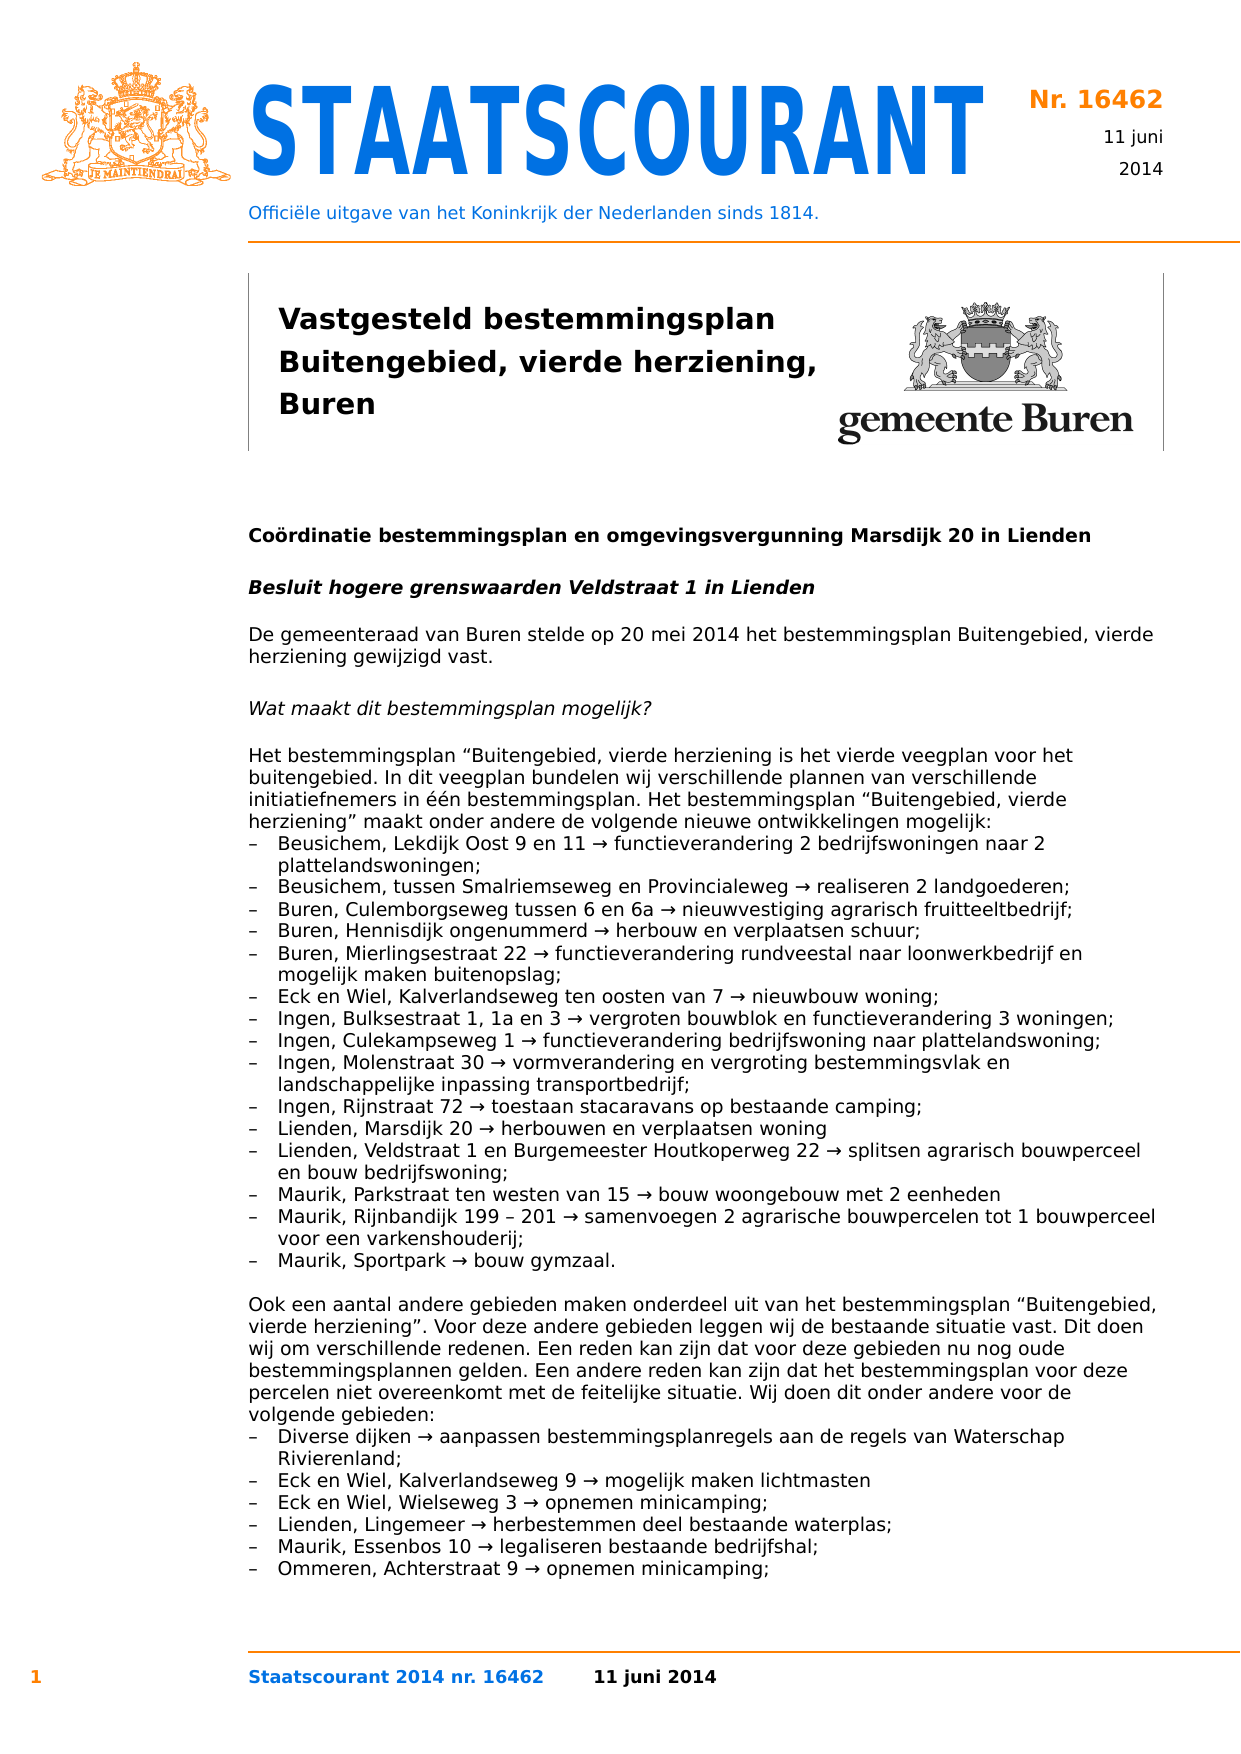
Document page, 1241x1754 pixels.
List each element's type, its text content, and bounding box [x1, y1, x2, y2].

text – Ingen, Molenstraat 30 → vormverandering en vergroting bestemmingsvlak en landschappelijke inpassing transportbedrijf; [248, 1052, 1163, 1096]
text – Maurik, Sportpark → bouw gymzaal. [248, 1250, 1163, 1272]
subtitle Besluit hogere grenswaarden Veldstraat 1 in Lienden [248, 577, 1163, 599]
table_cell Officiële uitgave van het Koninkrijk der Nederlanden sinds 1814. [248, 203, 1240, 241]
text – Eck en Wiel, Kalverlandseweg 9 → mogelijk maken lichtmasten [248, 1470, 1163, 1492]
text – Diverse dijken → aanpassen bestemmingsplanregels aan de regels van Waterschap Rivierenland; [248, 1426, 1163, 1470]
subtitle Wat maakt dit bestemmingsplan mogelijk? [248, 698, 1163, 719]
table_header Nr. 16462 [998, 62, 1240, 121]
text Ook een aantal andere gebieden maken onderdeel uit van het bestemmingsplan “Buitengebied, vierde herziening”. Voor deze andere gebieden leggen wij de bestaande situatie vast. Dit doen wij om verschillende redenen. Een reden kan zijn dat voor deze gebieden nu nog oude bestemmingsplannen gelden. Een andere reden kan zijn dat het bestemmingsplan voor deze percelen niet overeenkomt met de feitelijke situatie. Wij doen dit onder andere voor de volgende gebieden: [248, 1294, 1163, 1426]
text De gemeenteraad van Buren stelde op 20 mei 2014 het bestemmingsplan Buitengebied, vierde herziening gewijzigd vast. [248, 624, 1163, 668]
text – Maurik, Parkstraat ten westen van 15 → bouw woongebouw met 2 eenheden [248, 1184, 1163, 1206]
text – Buren, Hennisdijk ongenummerd → herbouw en verplaatsen schuur; [248, 920, 1163, 942]
text – Ingen, Rijnstraat 72 → toestaan stacaravans op bestaande camping; [248, 1096, 1163, 1118]
table_cell 11 juni [998, 121, 1240, 153]
picture [838, 302, 1134, 445]
table_cell 2014 [998, 153, 1240, 203]
picture [41, 62, 231, 186]
table_header STAATSCOURANT [248, 62, 998, 203]
text – Maurik, Rijnbandijk 199 – 201 → samenvoegen 2 agrarische bouwpercelen tot 1 bouwperceel voor een varkenshouderij; [248, 1206, 1163, 1250]
text – Ommeren, Achterstraat 9 → opnemen minicamping; [248, 1558, 1163, 1580]
text – Lienden, Lingemeer → herbestemmen deel bestaande waterplas; [248, 1514, 1163, 1536]
text – Buren, Culemborgseweg tussen 6 en 6a → nieuwvestiging agrarisch fruitteeltbedrijf; [248, 898, 1163, 920]
text – Lienden, Marsdijk 20 → herbouwen en verplaatsen woning [248, 1118, 1163, 1140]
text – Eck en Wiel, Wielseweg 3 → opnemen minicamping; [248, 1492, 1163, 1514]
text – Buren, Mierlingsestraat 22 → functieverandering rundveestal naar loonwerkbedrijf en mogelijk maken buitenopslag; [248, 942, 1163, 986]
table_header [25, 62, 248, 241]
subtitle Vastgesteld bestemmingsplan Buitengebied, vierde herziening, Buren [249, 273, 1163, 451]
text – Eck en Wiel, Kalverlandseweg ten oosten van 7 → nieuwbouw woning; [248, 986, 1163, 1008]
text Het bestemmingsplan “Buitengebied, vierde herziening is het vierde veegplan voor het buitengebied. In dit veegplan bundelen wij verschillende plannen van verschillende initiatiefnemers in één bestemmingsplan. Het bestemmingsplan “Buitengebied, vierde herziening” maakt onder andere de volgende nieuwe ontwikkelingen mogelijk: [248, 744, 1163, 832]
text – Maurik, Essenbos 10 → legaliseren bestaande bedrijfshal; [248, 1536, 1163, 1558]
text – Ingen, Culekampseweg 1 → functieverandering bedrijfswoning naar plattelandswoning; [248, 1030, 1163, 1052]
text – Lienden, Veldstraat 1 en Burgemeester Houtkoperweg 22 → splitsen agrarisch bouwperceel en bouw bedrijfswoning; [248, 1140, 1163, 1184]
subtitle Coördinatie bestemmingsplan en omgevingsvergunning Marsdijk 20 in Lienden [248, 525, 1163, 547]
text – Beusichem, tussen Smalriemseweg en Provincialeweg → realiseren 2 landgoederen; [248, 876, 1163, 898]
text – Beusichem, Lekdijk Oost 9 en 11 → functieverandering 2 bedrijfswoningen naar 2 plattelandswoningen; [248, 832, 1163, 876]
text – Ingen, Bulksestraat 1, 1a en 3 → vergroten bouwblok en functieverandering 3 woningen; [248, 1008, 1163, 1030]
